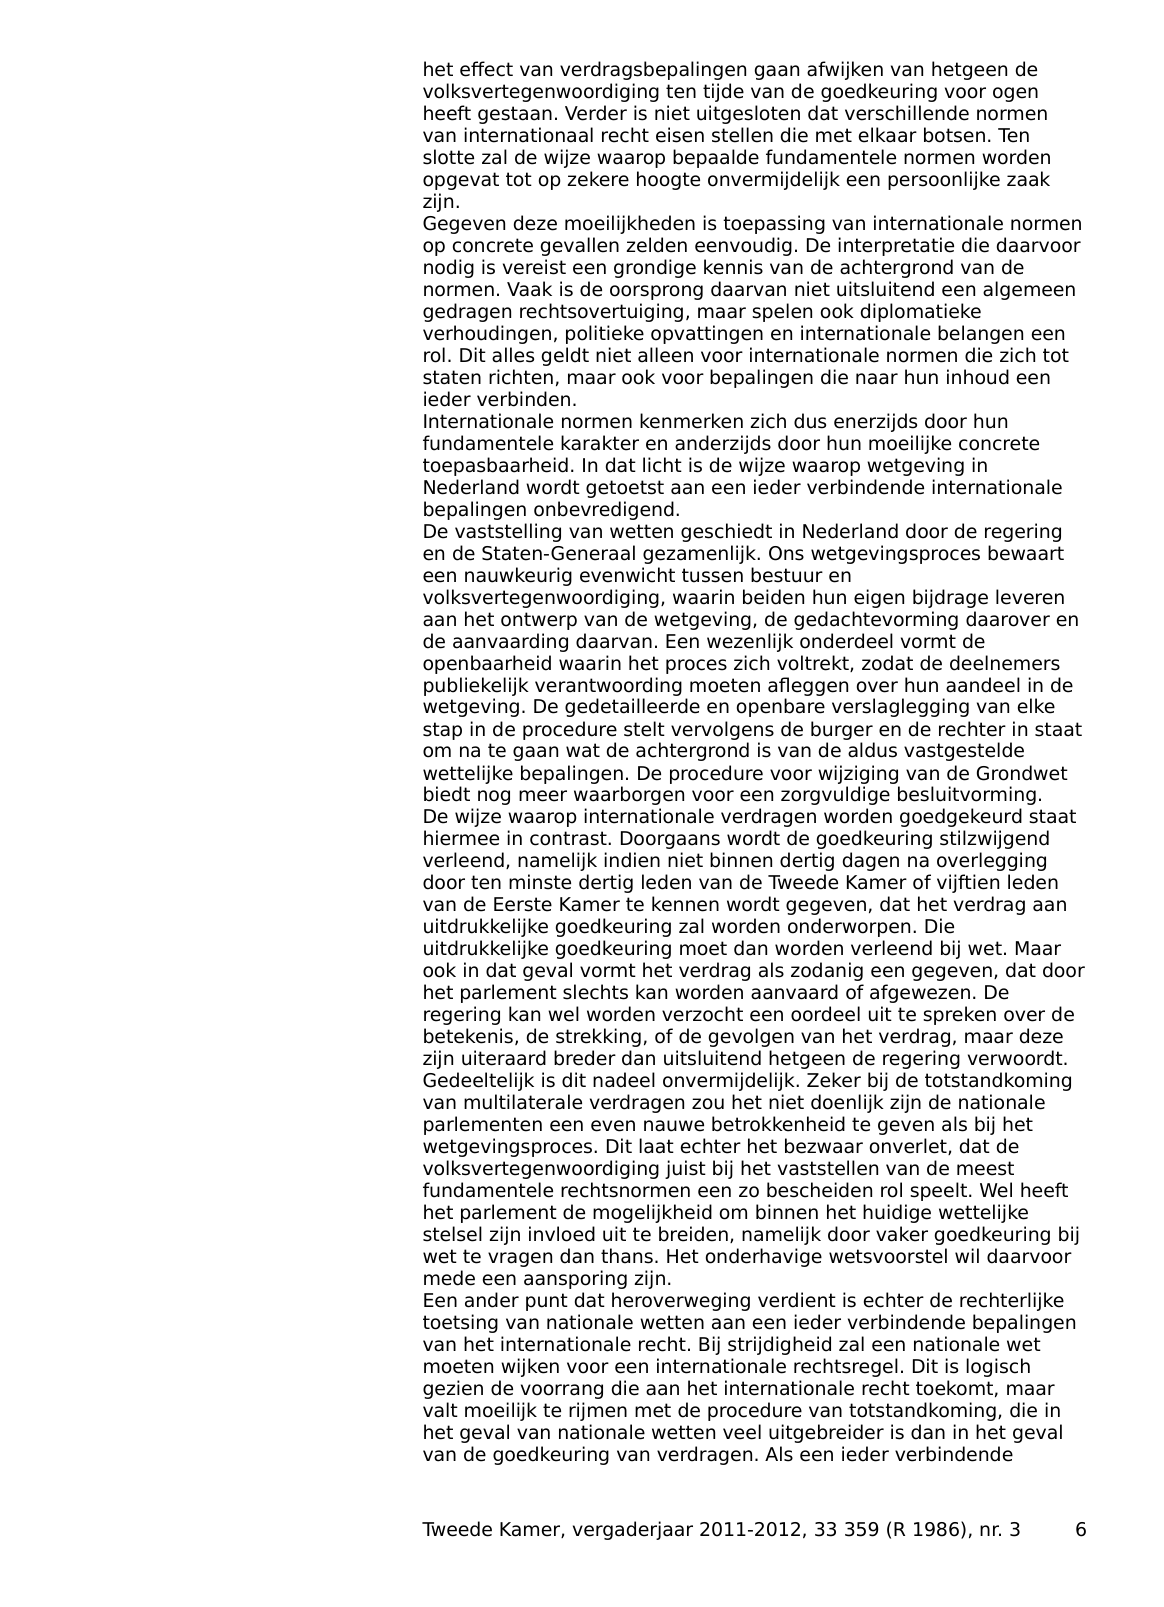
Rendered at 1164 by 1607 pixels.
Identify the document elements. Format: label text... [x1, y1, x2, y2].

text Een ander punt dat heroverweging verdient is echter de rechterlijke toetsing van nationale wetten aan een ieder verbindende bepalingen van het internationale recht. Bij strijdigheid zal een nationale wet moeten wijken voor een internationale rechtsregel. Dit is logisch gezien de voorrang die aan het internationale recht toekomt, maar valt moeilijk te rijmen met de procedure van totstandkoming, die in het geval van nationale wetten veel uitgebreider is dan in het geval van de goedkeuring van verdragen. Als een ieder verbindende [422, 1290, 1087, 1466]
text Gegeven deze moeilijkheden is toepassing van internationale normen op concrete gevallen zelden eenvoudig. De interpretatie die daarvoor nodig is vereist een grondige kennis van de achtergrond van de normen. Vaak is de oorsprong daarvan niet uitsluitend een algemeen gedragen rechtsovertuiging, maar spelen ook diplomatieke verhoudingen, politieke opvattingen en internationale belangen een rol. Dit alles geldt niet alleen voor internationale normen die zich tot staten richten, maar ook voor bepalingen die naar hun inhoud een ieder verbinden. [422, 213, 1087, 411]
text het effect van verdragsbepalingen gaan afwijken van hetgeen de volksvertegenwoordiging ten tijde van de goedkeuring voor ogen heeft gestaan. Verder is niet uitgesloten dat verschillende normen van internationaal recht eisen stellen die met elkaar botsen. Ten slotte zal de wijze waarop bepaalde fundamentele normen worden opgevat tot op zekere hoogte onvermijdelijk een persoonlijke zaak zijn. [422, 59, 1087, 213]
text De wijze waarop internationale verdragen worden goedgekeurd staat hiermee in contrast. Doorgaans wordt de goedkeuring stilzwijgend verleend, namelijk indien niet binnen dertig dagen na overlegging door ten minste dertig leden van de Tweede Kamer of vijftien leden van de Eerste Kamer te kennen wordt gegeven, dat het verdrag aan uitdrukkelijke goedkeuring zal worden onderworpen. Die uitdrukkelijke goedkeuring moet dan worden verleend bij wet. Maar ook in dat geval vormt het verdrag als zodanig een gegeven, dat door het parlement slechts kan worden aanvaard of afgewezen. De regering kan wel worden verzocht een oordeel uit te spreken over de betekenis, de strekking, of de gevolgen van het verdrag, maar deze zijn uiteraard breder dan uitsluitend hetgeen de regering verwoordt. [422, 806, 1087, 1070]
text Gedeeltelijk is dit nadeel onvermijdelijk. Zeker bij de totstandkoming van multilaterale verdragen zou het niet doenlijk zijn de nationale parlementen een even nauwe betrokkenheid te geven als bij het wetgevingsproces. Dit laat echter het bezwaar onverlet, dat de volksvertegenwoordiging juist bij het vaststellen van de meest fundamentele rechtsnormen een zo bescheiden rol speelt. Wel heeft het parlement de mogelijkheid om binnen het huidige wettelijke stelsel zijn invloed uit te breiden, namelijk door vaker goedkeuring bij wet te vragen dan thans. Het onderhavige wetsvoorstel wil daarvoor mede een aansporing zijn. [422, 1070, 1087, 1290]
text De vaststelling van wetten geschiedt in Nederland door de regering en de Staten-Generaal gezamenlijk. Ons wetgevingsproces bewaart een nauwkeurig evenwicht tussen bestuur en volksvertegenwoordiging, waarin beiden hun eigen bijdrage leveren aan het ontwerp van de wetgeving, de gedachtevorming daarover en de aanvaarding daarvan. Een wezenlijk onderdeel vormt de openbaarheid waarin het proces zich voltrekt, zodat de deelnemers publiekelijk verantwoording moeten afleggen over hun aandeel in de wetgeving. De gedetailleerde en openbare verslaglegging van elke stap in de procedure stelt vervolgens de burger en de rechter in staat om na te gaan wat de achtergrond is van de aldus vastgestelde wettelijke bepalingen. De procedure voor wijziging van de Grondwet biedt nog meer waarborgen voor een zorgvuldige besluitvorming. [422, 521, 1087, 806]
text Internationale normen kenmerken zich dus enerzijds door hun fundamentele karakter en anderzijds door hun moeilijke concrete toepasbaarheid. In dat licht is de wijze waarop wetgeving in Nederland wordt getoetst aan een ieder verbindende internationale bepalingen onbevredigend. [422, 411, 1087, 521]
